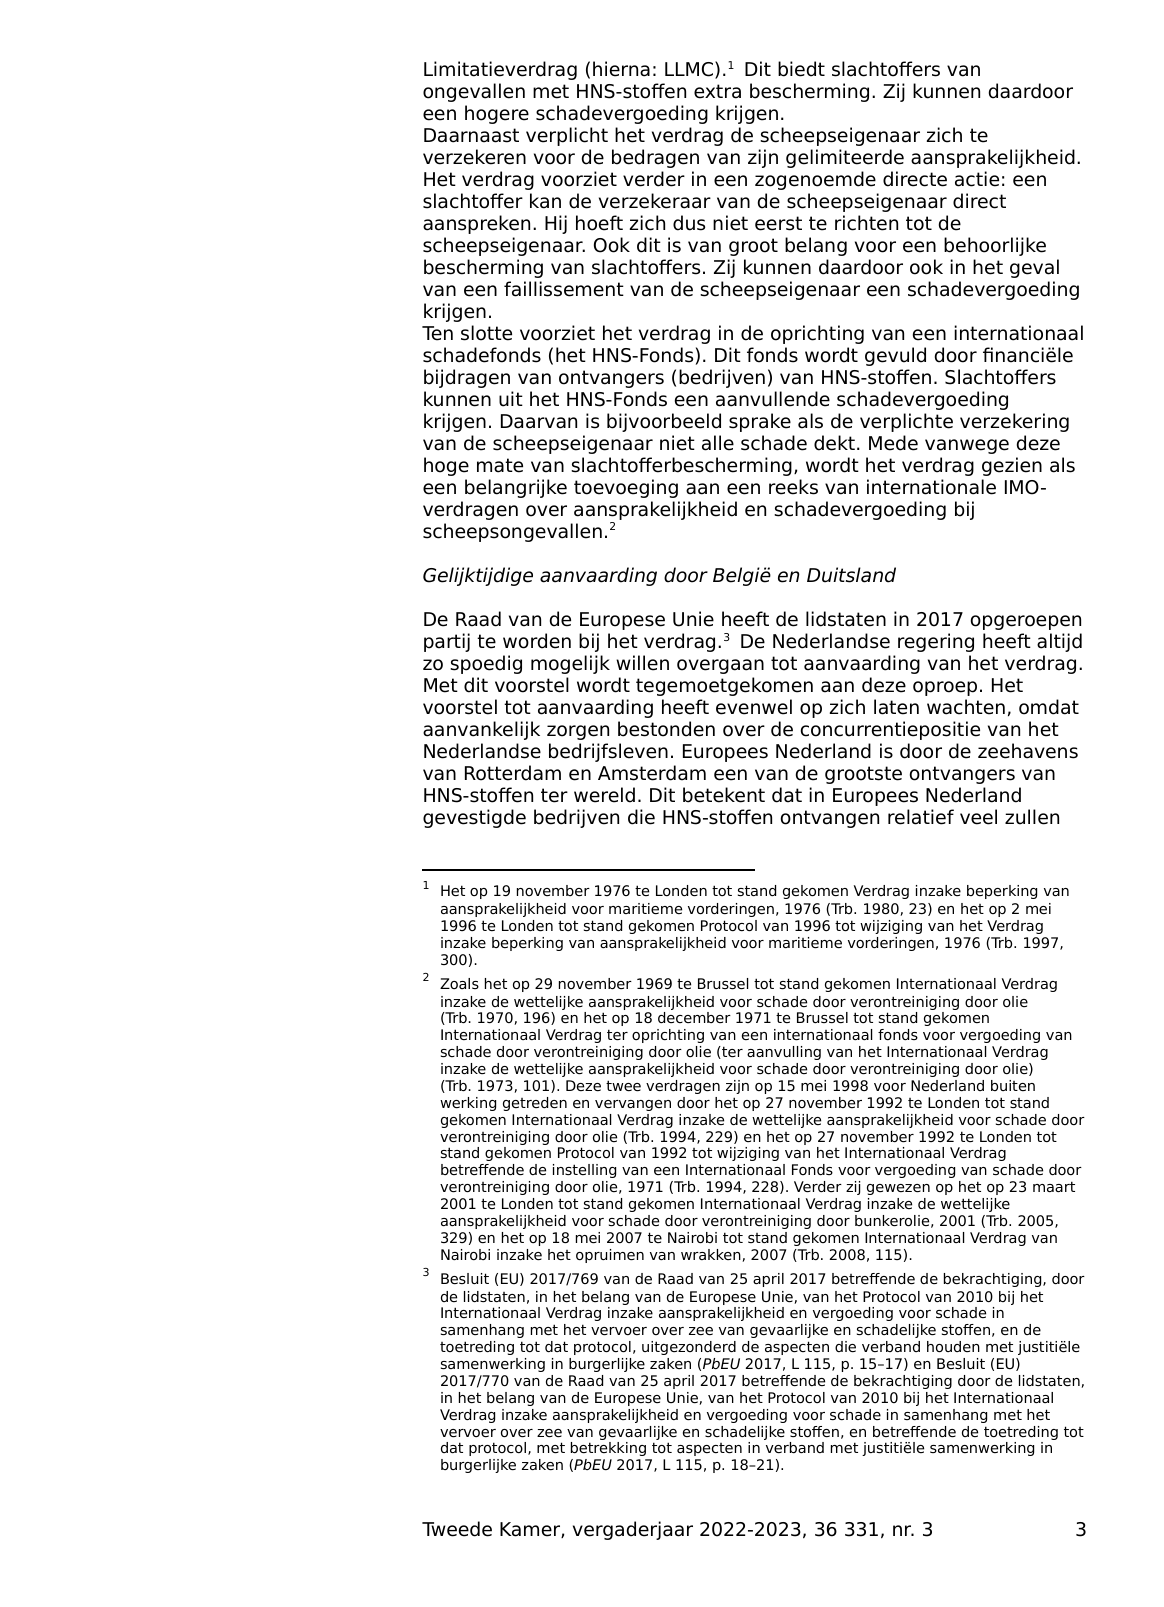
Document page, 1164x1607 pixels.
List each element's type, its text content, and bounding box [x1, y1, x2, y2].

text Het op 19 november 1976 te Londen tot stand gekomen Verdrag inzake beperking van aansprakelijkheid voor maritieme vorderingen, 1976 (Trb. 1980, 23) en het op 2 mei 1996 te Londen tot stand gekomen Protocol van 1996 tot wijziging van het Verdrag inzake beperking van aansprakelijkheid voor maritieme vorderingen, 1976 (Trb. 1997, 300). [422, 879, 1087, 969]
text Besluit (EU) 2017/769 van de Raad van 25 april 2017 betreffende de bekrachtiging, door de lidstaten, in het belang van de Europese Unie, van het Protocol van 2010 bij het Internationaal Verdrag inzake aansprakelijkheid en vergoeding voor schade in samenhang met het vervoer over zee van gevaarlijke en schadelijke stoffen, en de toetreding tot dat protocol, uitgezonderd de aspecten die verband houden met justitiële samenwerking in burgerlijke zaken (PbEU 2017, L 115, p. 15–17) en Besluit (EU) 2017/770 van de Raad van 25 april 2017 betreffende de bekrachtiging door de lidstaten, in het belang van de Europese Unie, van het Protocol van 2010 bij het Internationaal Verdrag inzake aansprakelijkheid en vergoeding voor schade in samenhang met het vervoer over zee van gevaarlijke en schadelijke stoffen, en betreffende de toetreding tot dat protocol, met betrekking tot aspecten in verband met justitiële samenwerking in burgerlijke zaken (PbEU 2017, L 115, p. 18–21). [422, 1267, 1087, 1474]
text Limitatieverdrag (hierna: LLMC). Dit biedt slachtoffers van ongevallen met HNS-stoffen extra bescherming. Zij kunnen daardoor een hogere schadevergoeding krijgen. [422, 59, 1087, 125]
text Zoals het op 29 november 1969 te Brussel tot stand gekomen Internationaal Verdrag inzake de wettelijke aansprakelijkheid voor schade door verontreiniging door olie (Trb. 1970, 196) en het op 18 december 1971 te Brussel tot stand gekomen Internationaal Verdrag ter oprichting van een internationaal fonds voor vergoeding van schade door verontreiniging door olie (ter aanvulling van het Internationaal Verdrag inzake de wettelijke aansprakelijkheid voor schade door verontreiniging door olie) (Trb. 1973, 101). Deze twee verdragen zijn op 15 mei 1998 voor Nederland buiten werking getreden en vervangen door het op 27 november 1992 te Londen tot stand gekomen Internationaal Verdrag inzake de wettelijke aansprakelijkheid voor schade door verontreiniging door olie (Trb. 1994, 229) en het op 27 november 1992 te Londen tot stand gekomen Protocol van 1992 tot wijziging van het Internationaal Verdrag betreffende de instelling van een Internationaal Fonds voor vergoeding van schade door verontreiniging door olie, 1971 (Trb. 1994, 228). Verder zij gewezen op het op 23 maart 2001 te Londen tot stand gekomen Internationaal Verdrag inzake de wettelijke aansprakelijkheid voor schade door verontreiniging door bunkerolie, 2001 (Trb. 2005, 329) en het op 18 mei 2007 te Nairobi tot stand gekomen Internationaal Verdrag van Nairobi inzake het opruimen van wrakken, 2007 (Trb. 2008, 115). [422, 972, 1087, 1264]
subtitle Gelijktijdige aanvaarding door België en Duitsland [422, 565, 1087, 587]
text De Raad van de Europese Unie heeft de lidstaten in 2017 opgeroepen partij te worden bij het verdrag. De Nederlandse regering heeft altijd zo spoedig mogelijk willen overgaan tot aanvaarding van het verdrag. Met dit voorstel wordt tegemoetgekomen aan deze oproep. Het voorstel tot aanvaarding heeft evenwel op zich laten wachten, omdat aanvankelijk zorgen bestonden over de concurrentiepositie van het Nederlandse bedrijfsleven. Europees Nederland is door de zeehavens van Rotterdam en Amsterdam een van de grootste ontvangers van HNS-stoffen ter wereld. Dit betekent dat in Europees Nederland gevestigde bedrijven die HNS-stoffen ontvangen relatief veel zullen [422, 609, 1087, 829]
text Daarnaast verplicht het verdrag de scheepseigenaar zich te verzekeren voor de bedragen van zijn gelimiteerde aansprakelijkheid. Het verdrag voorziet verder in een zogenoemde directe actie: een slachtoffer kan de verzekeraar van de scheepseigenaar direct aanspreken. Hij hoeft zich dus niet eerst te richten tot de scheepseigenaar. Ook dit is van groot belang voor een behoorlijke bescherming van slachtoffers. Zij kunnen daardoor ook in het geval van een faillissement van de scheepseigenaar een schadevergoeding krijgen. [422, 125, 1087, 323]
text Ten slotte voorziet het verdrag in de oprichting van een internationaal schadefonds (het HNS-Fonds). Dit fonds wordt gevuld door financiële bijdragen van ontvangers (bedrijven) van HNS-stoffen. Slachtoffers kunnen uit het HNS-Fonds een aanvullende schadevergoeding krijgen. Daarvan is bijvoorbeeld sprake als de verplichte verzekering van de scheepseigenaar niet alle schade dekt. Mede vanwege deze hoge mate van slachtofferbescherming, wordt het verdrag gezien als een belangrijke toevoeging aan een reeks van internationale IMO-verdragen over aansprakelijkheid en schadevergoeding bij scheepsongevallen. [422, 323, 1087, 543]
